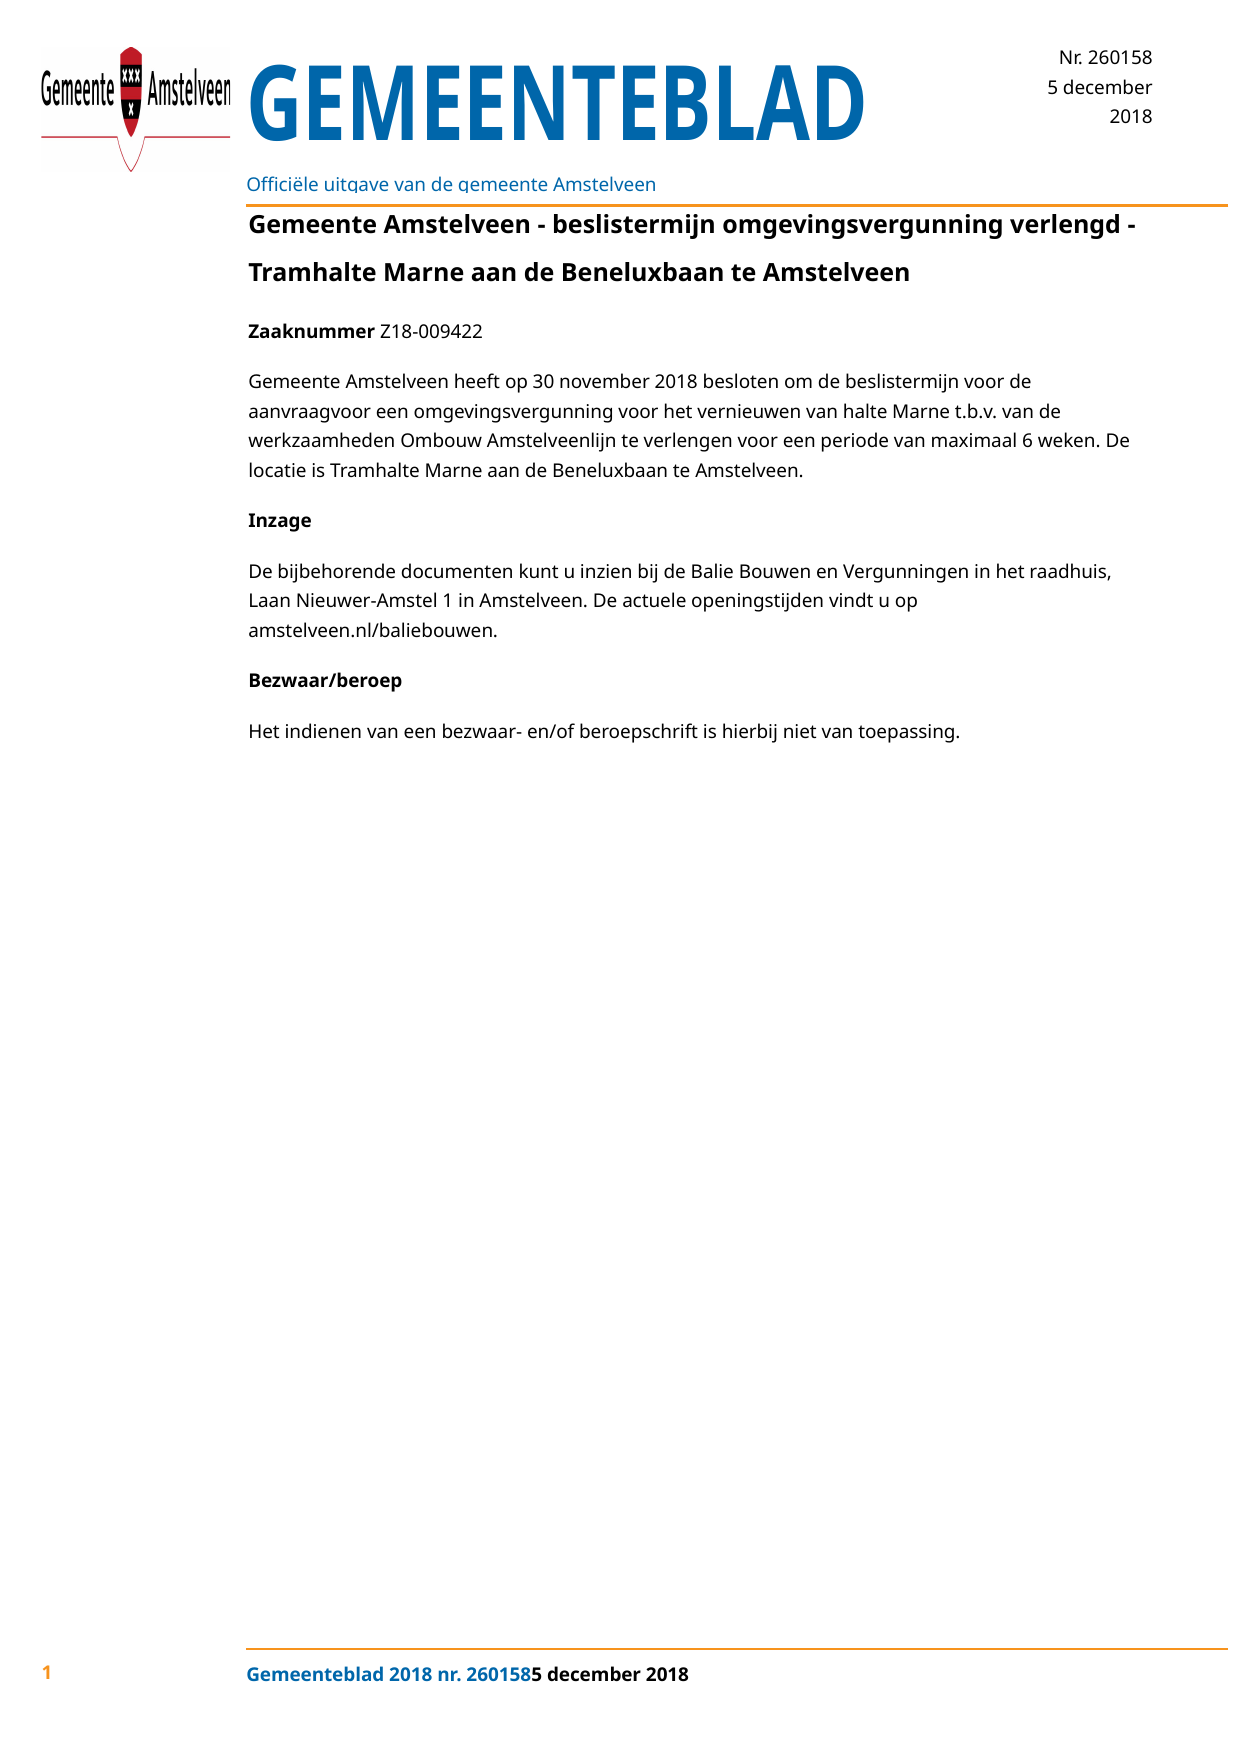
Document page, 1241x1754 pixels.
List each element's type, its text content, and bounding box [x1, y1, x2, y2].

text Inzage [248, 507, 1152, 533]
text Zaaknummer Z18-009422 [248, 318, 1152, 344]
text Het indienen van een bezwaar- en/of beroepschrift is hierbij niet van toepassing. [248, 718, 1152, 744]
text De bijbehorende documenten kunt u inzien bij de Balie Bouwen en Vergunningen in het raadhuis, Laan Nieuwer-Amstel 1 in Amstelveen. De actuele openingstijden vindt u op amstelveen.nl/baliebouwen. [248, 558, 1152, 643]
text Bezwaar/beroep [248, 667, 1152, 693]
text Gemeente Amstelveen heeft op 30 november 2018 besloten om de beslistermijn voor de aanvraagvoor een omgevingsvergunning voor het vernieuwen van halte Marne t.b.v. van de werkzaamheden Ombouw Amstelveenlijn te verlengen voor een periode van maximaal 6 weken. De locatie is Tramhalte Marne aan de Beneluxbaan te Amstelveen. [248, 368, 1152, 483]
text Gemeente Amstelveen - beslistermijn omgevingsvergunning verlengd - Tramhalte Marne aan de Beneluxbaan te Amstelveen [248, 207, 1152, 288]
picture [41, 47, 231, 172]
